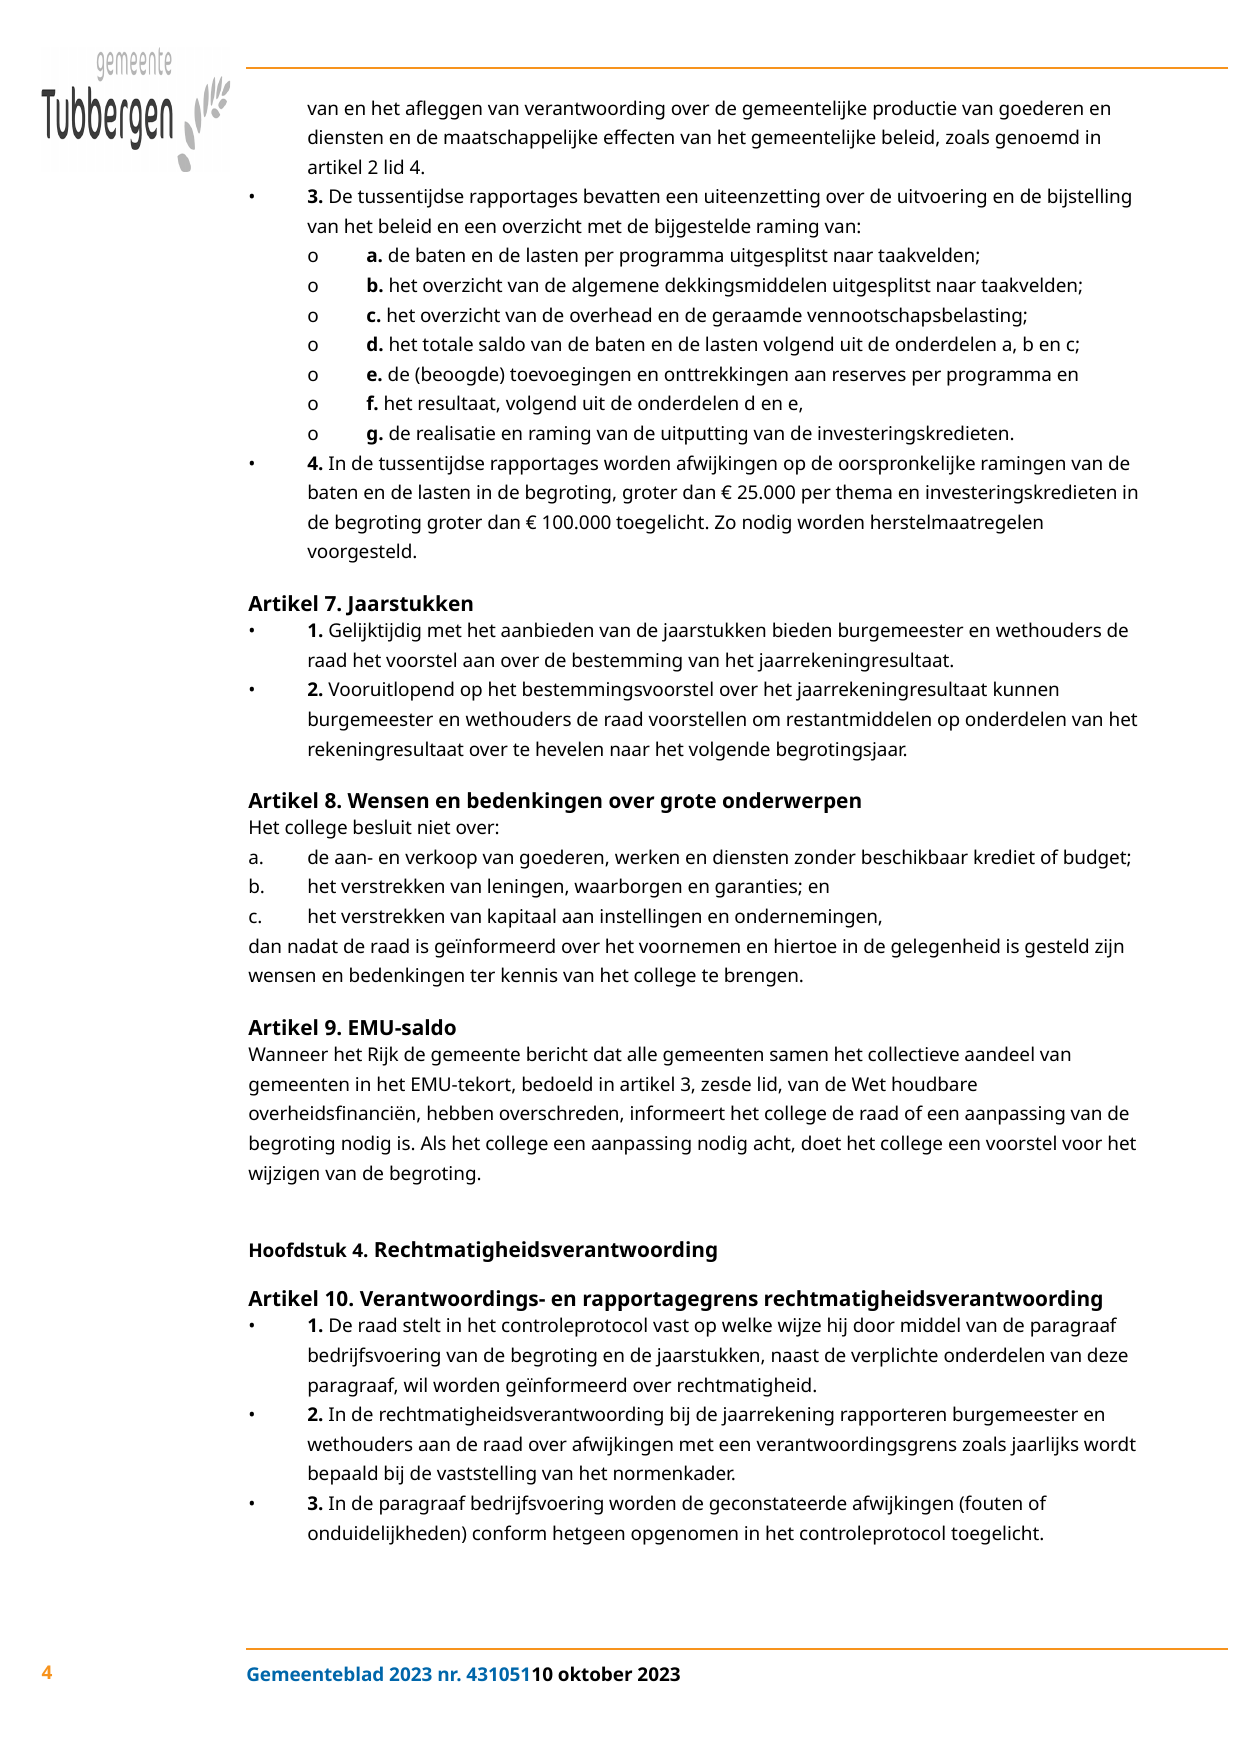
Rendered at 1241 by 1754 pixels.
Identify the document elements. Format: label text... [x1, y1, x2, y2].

text Artikel 8. Wensen en bedenkingen over grote onderwerpen [248, 786, 1152, 814]
list het verstrekken van kapitaal aan instellingen en ondernemingen, [248, 903, 1152, 929]
text Het college besluit niet over: [248, 814, 1152, 840]
list van en het afleggen van verantwoording over de gemeentelijke productie van goederen en diensten en de maatschappelijke effecten van het gemeentelijke beleid, zoals genoemd in artikel 2 lid 4. [248, 95, 1152, 180]
text Artikel 7. Jaarstukken [248, 589, 1152, 617]
list 4. In de tussentijdse rapportages worden afwijkingen op de oorspronkelijke ramingen van de baten en de lasten in de begroting, groter dan € 25.000 per thema en investeringskredieten in de begroting groter dan € 100.000 toegelicht. Zo nodig worden herstelmaatregelen voorgesteld. [248, 450, 1152, 564]
list 1. De raad stelt in het controleprotocol vast op welke wijze hij door middel van de paragraaf bedrijfsvoering van de begroting en de jaarstukken, naast de verplichte onderdelen van deze paragraaf, wil worden geïnformeerd over rechtmatigheid. [248, 1313, 1152, 1397]
list 2. Vooruitlopend op het bestemmingsvoorstel over het jaarrekeningresultaat kunnen burgemeester en wethouders de raad voorstellen om restantmiddelen op onderdelen van het rekeningresultaat over te hevelen naar het volgende begrotingsjaar. [248, 677, 1152, 761]
list e. de (beoogde) toevoegingen en onttrekkingen aan reserves per programma en [307, 361, 1152, 387]
text Wanneer het Rijk de gemeente bericht dat alle gemeenten samen het collectieve aandeel van gemeenten in het EMU-tekort, bedoeld in artikel 3, zesde lid, van de Wet houdbare overheidsfinanciën, hebben overschreden, informeert het college de raad of een aanpassing van de begroting nodig is. Als het college een aanpassing nodig acht, doet het college een voorstel voor het wijzigen van de begroting. [248, 1041, 1152, 1185]
list d. het totale saldo van de baten en de lasten volgend uit de onderdelen a, b en c; [307, 331, 1152, 357]
list 3. In de paragraaf bedrijfsvoering worden de geconstateerde afwijkingen (fouten of onduidelijkheden) conform hetgeen opgenomen in het controleprotocol toegelicht. [248, 1490, 1152, 1545]
list g. de realisatie en raming van de uitputting van de investeringskredieten. [307, 420, 1152, 446]
list het verstrekken van leningen, waarborgen en garanties; en [248, 874, 1152, 899]
list 3. De tussentijdse rapportages bevatten een uiteenzetting over de uitvoering en de bijstelling van het beleid en een overzicht met de bijgestelde raming van: [248, 183, 1152, 239]
text dan nadat de raad is geïnformeerd over het voornemen en hiertoe in de gelegenheid is gesteld zijn wensen en bedenkingen ter kennis van het college te brengen. [248, 933, 1152, 988]
list de aan- en verkoop van goederen, werken en diensten zonder beschikbaar krediet of budget; [248, 844, 1152, 870]
text Artikel 9. EMU-saldo [248, 1013, 1152, 1041]
list f. het resultaat, volgend uit de onderdelen d en e, [307, 391, 1152, 416]
list 1. Gelijktijdig met het aanbieden van de jaarstukken bieden burgemeester en wethouders de raad het voorstel aan over de bestemming van het jaarrekeningresultaat. [248, 617, 1152, 673]
list b. het overzicht van de algemene dekkingsmiddelen uitgesplitst naar taakvelden; [307, 272, 1152, 298]
list c. het overzicht van de overhead en de geraamde vennootschapsbelasting; [307, 302, 1152, 328]
text Hoofdstuk 4. Rechtmatigheidsverantwoording [248, 1235, 1152, 1263]
list a. de baten en de lasten per programma uitgesplitst naar taakvelden; [307, 243, 1152, 268]
text Artikel 10. Verantwoordings- en rapportagegrens rechtmatigheidsverantwoording [248, 1284, 1152, 1313]
picture [41, 47, 231, 172]
list 2. In de rechtmatigheidsverantwoording bij de jaarrekening rapporteren burgemeester en wethouders aan de raad over afwijkingen met een verantwoordingsgrens zoals jaarlijks wordt bepaald bij de vaststelling van het normenkader. [248, 1401, 1152, 1486]
